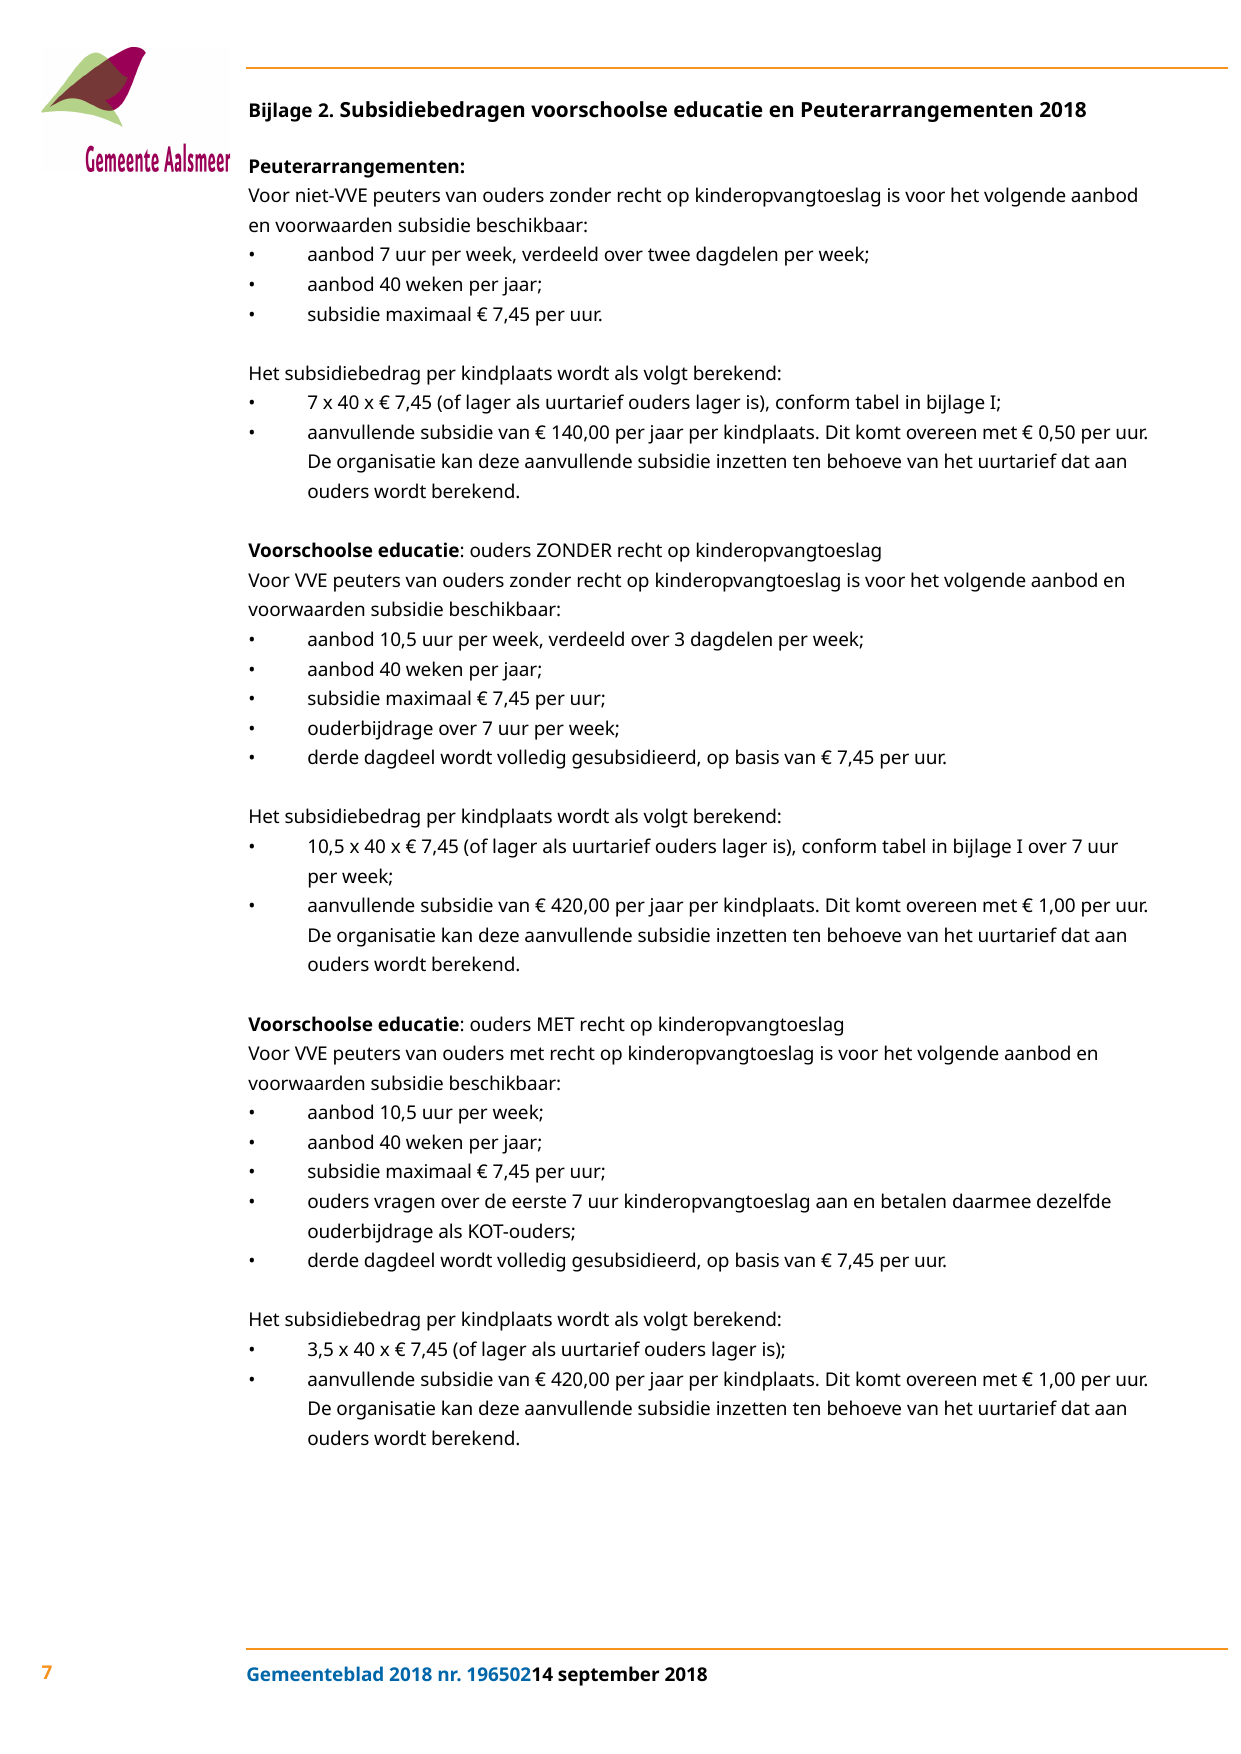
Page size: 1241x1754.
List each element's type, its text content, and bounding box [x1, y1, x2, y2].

list 7 x 40 x € 7,45 (of lager als uurtarief ouders lager is), conform tabel in bijlage I; [248, 389, 1152, 415]
list derde dagdeel wordt volledig gesubsidieerd, op basis van € 7,45 per uur. [248, 744, 1152, 770]
text Voorschoolse educatie: ouders MET recht op kinderopvangtoeslag [248, 1011, 1152, 1037]
list aanvullende subsidie van € 420,00 per jaar per kindplaats. Dit komt overeen met € 1,00 per uur. De organisatie kan deze aanvullende subsidie inzetten ten behoeve van het uurtarief dat aan ouders wordt berekend. [248, 1366, 1152, 1451]
text Het subsidiebedrag per kindplaats wordt als volgt berekend: [248, 804, 1152, 829]
list ouderbijdrage over 7 uur per week; [248, 715, 1152, 741]
text Voor VVE peuters van ouders met recht op kinderopvangtoeslag is voor het volgende aanbod en voorwaarden subsidie beschikbaar: [248, 1040, 1152, 1096]
text Voor niet-VVE peuters van ouders zonder recht op kinderopvangtoeslag is voor het volgende aanbod en voorwaarden subsidie beschikbaar: [248, 182, 1152, 238]
list aanbod 40 weken per jaar; [248, 271, 1152, 297]
text Het subsidiebedrag per kindplaats wordt als volgt berekend: [248, 1307, 1152, 1332]
text Voor VVE peuters van ouders zonder recht op kinderopvangtoeslag is voor het volgende aanbod en voorwaarden subsidie beschikbaar: [248, 567, 1152, 622]
text Het subsidiebedrag per kindplaats wordt als volgt berekend: [248, 360, 1152, 386]
list aanbod 10,5 uur per week, verdeeld over 3 dagdelen per week; [248, 626, 1152, 652]
text Peuterarrangementen: [248, 153, 1152, 179]
text Bijlage 2. Subsidiebedragen voorschoolse educatie en Peuterarrangementen 2018 [248, 95, 1152, 123]
list aanvullende subsidie van € 140,00 per jaar per kindplaats. Dit komt overeen met € 0,50 per uur. De organisatie kan deze aanvullende subsidie inzetten ten behoeve van het uurtarief dat aan ouders wordt berekend. [248, 419, 1152, 504]
list derde dagdeel wordt volledig gesubsidieerd, op basis van € 7,45 per uur. [248, 1247, 1152, 1273]
list subsidie maximaal € 7,45 per uur; [248, 685, 1152, 711]
list aanbod 7 uur per week, verdeeld over twee dagdelen per week; [248, 242, 1152, 267]
list aanbod 10,5 uur per week; [248, 1099, 1152, 1125]
list ouders vragen over de eerste 7 uur kinderopvangtoeslag aan en betalen daarmee dezelfde ouderbijdrage als KOT-ouders; [248, 1188, 1152, 1244]
list aanbod 40 weken per jaar; [248, 1129, 1152, 1155]
text Voorschoolse educatie: ouders ZONDER recht op kinderopvangtoeslag [248, 537, 1152, 563]
list subsidie maximaal € 7,45 per uur; [248, 1159, 1152, 1184]
picture [41, 47, 231, 172]
list 3,5 x 40 x € 7,45 (of lager als uurtarief ouders lager is); [248, 1336, 1152, 1362]
list aanvullende subsidie van € 420,00 per jaar per kindplaats. Dit komt overeen met € 1,00 per uur. De organisatie kan deze aanvullende subsidie inzetten ten behoeve van het uurtarief dat aan ouders wordt berekend. [248, 892, 1152, 977]
list aanbod 40 weken per jaar; [248, 656, 1152, 682]
list 10,5 x 40 x € 7,45 (of lager als uurtarief ouders lager is), conform tabel in bijlage I over 7 uur per week; [248, 833, 1152, 889]
list subsidie maximaal € 7,45 per uur. [248, 301, 1152, 327]
